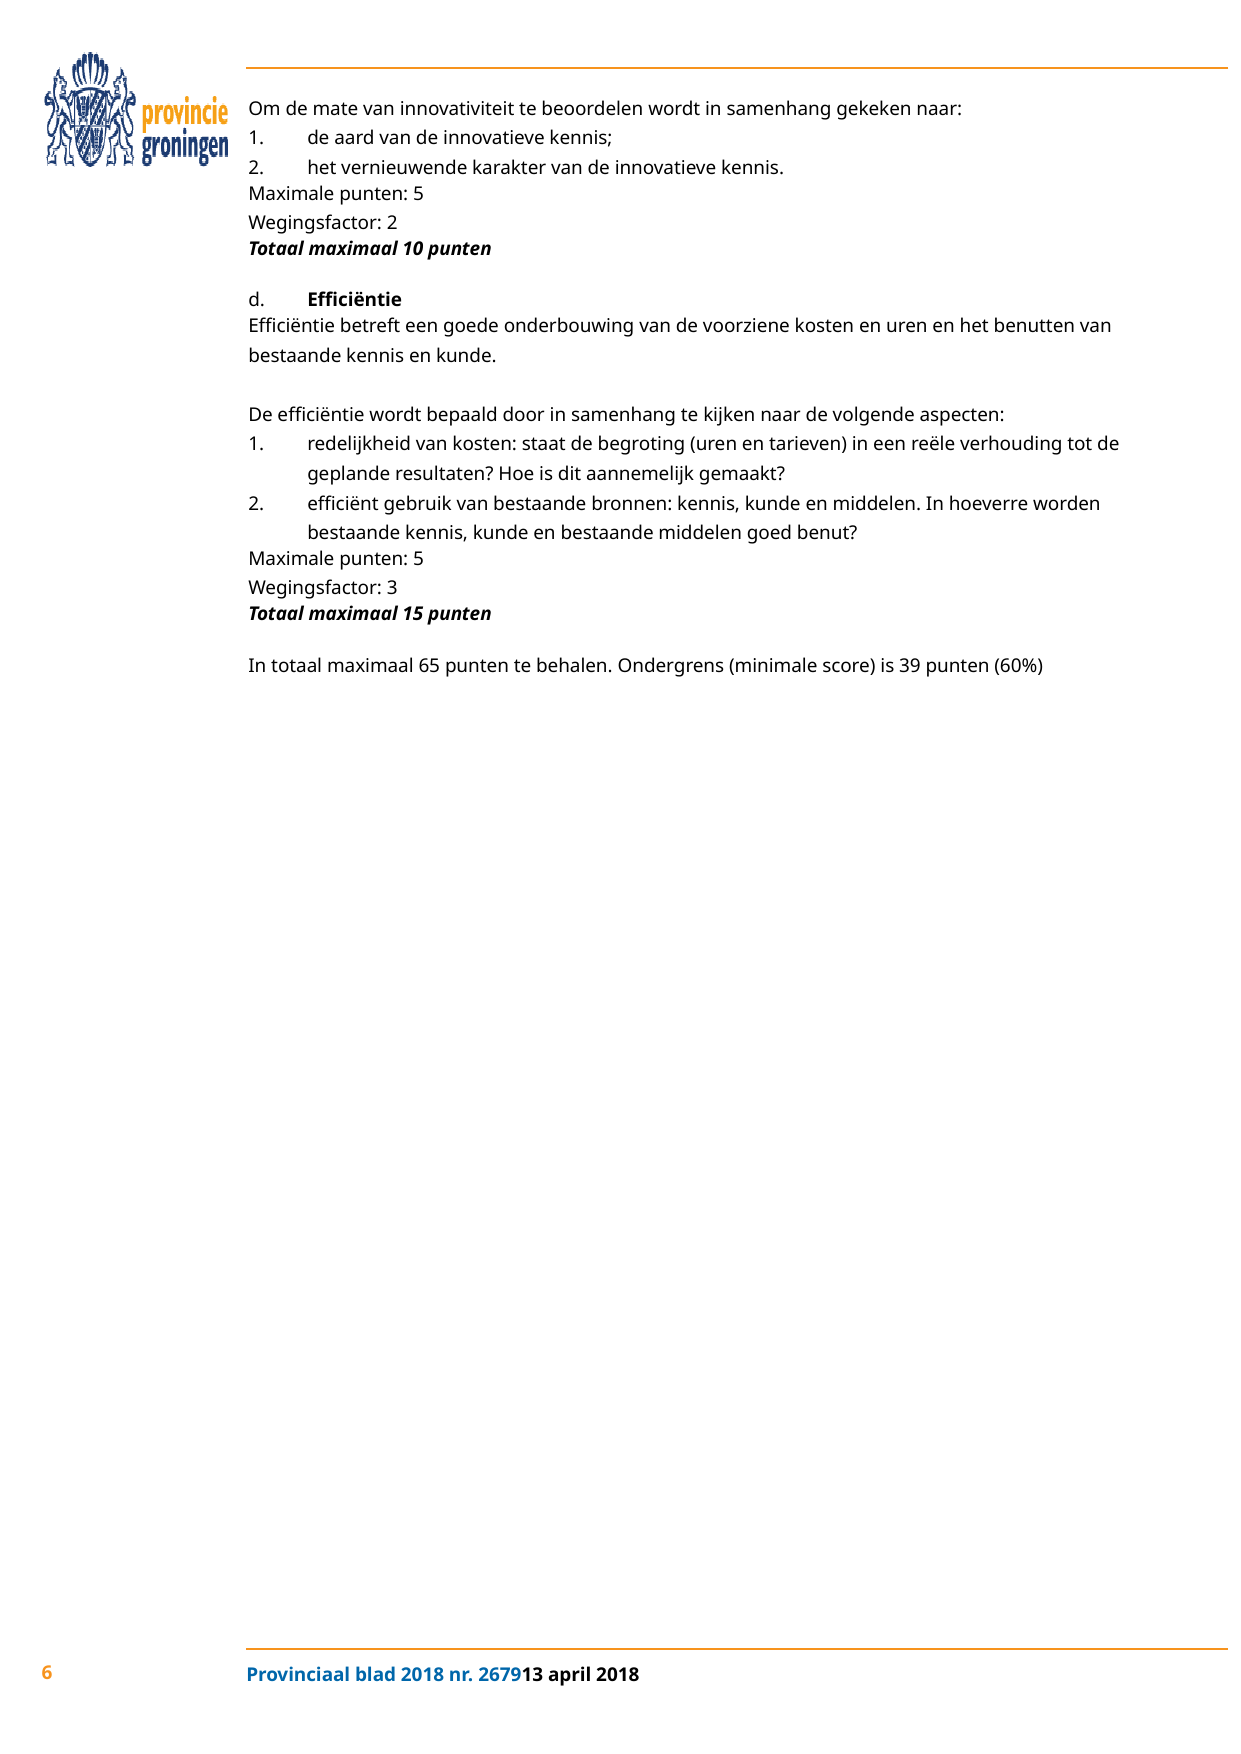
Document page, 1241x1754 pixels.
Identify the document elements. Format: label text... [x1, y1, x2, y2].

table_cell Maximale punten: 5 Wegingsfactor: 3 [248, 545, 1152, 600]
picture [41, 47, 231, 172]
table_cell Efficiëntie betreft een goede onderbouwing van de voorziene kosten en uren en het benutten van bestaande kennis en kunde. De efficiëntie wordt bepaald door in samenhang te kijken naar de volgende aspecten: redelijkheid van kosten: staat de begroting (uren en tarieven) in een reële verhouding tot de geplande resultaten? Hoe is dit aannemelijk gemaakt? efficiënt gebruik van bestaande bronnen: kennis, kunde en middelen. In hoeverre worden bestaande kennis, kunde en bestaande middelen goed benut? [248, 312, 1152, 545]
table_cell Totaal maximaal 10 punten [248, 235, 1152, 261]
table_cell Totaal maximaal 15 punten [248, 600, 1152, 626]
table_cell [248, 261, 1152, 286]
table_cell Efficiëntie [248, 286, 1152, 312]
table_cell In totaal maximaal 65 punten te behalen. Ondergrens (minimale score) is 39 punten (60%) [248, 652, 1152, 677]
table_cell Om de mate van innovativiteit te beoordelen wordt in samenhang gekeken naar: de aard van de innovatieve kennis; het vernieuwende karakter van de innovatieve kennis. [248, 95, 1152, 180]
table_cell [248, 626, 1152, 652]
table_cell Maximale punten: 5 Wegingsfactor: 2 [248, 180, 1152, 235]
